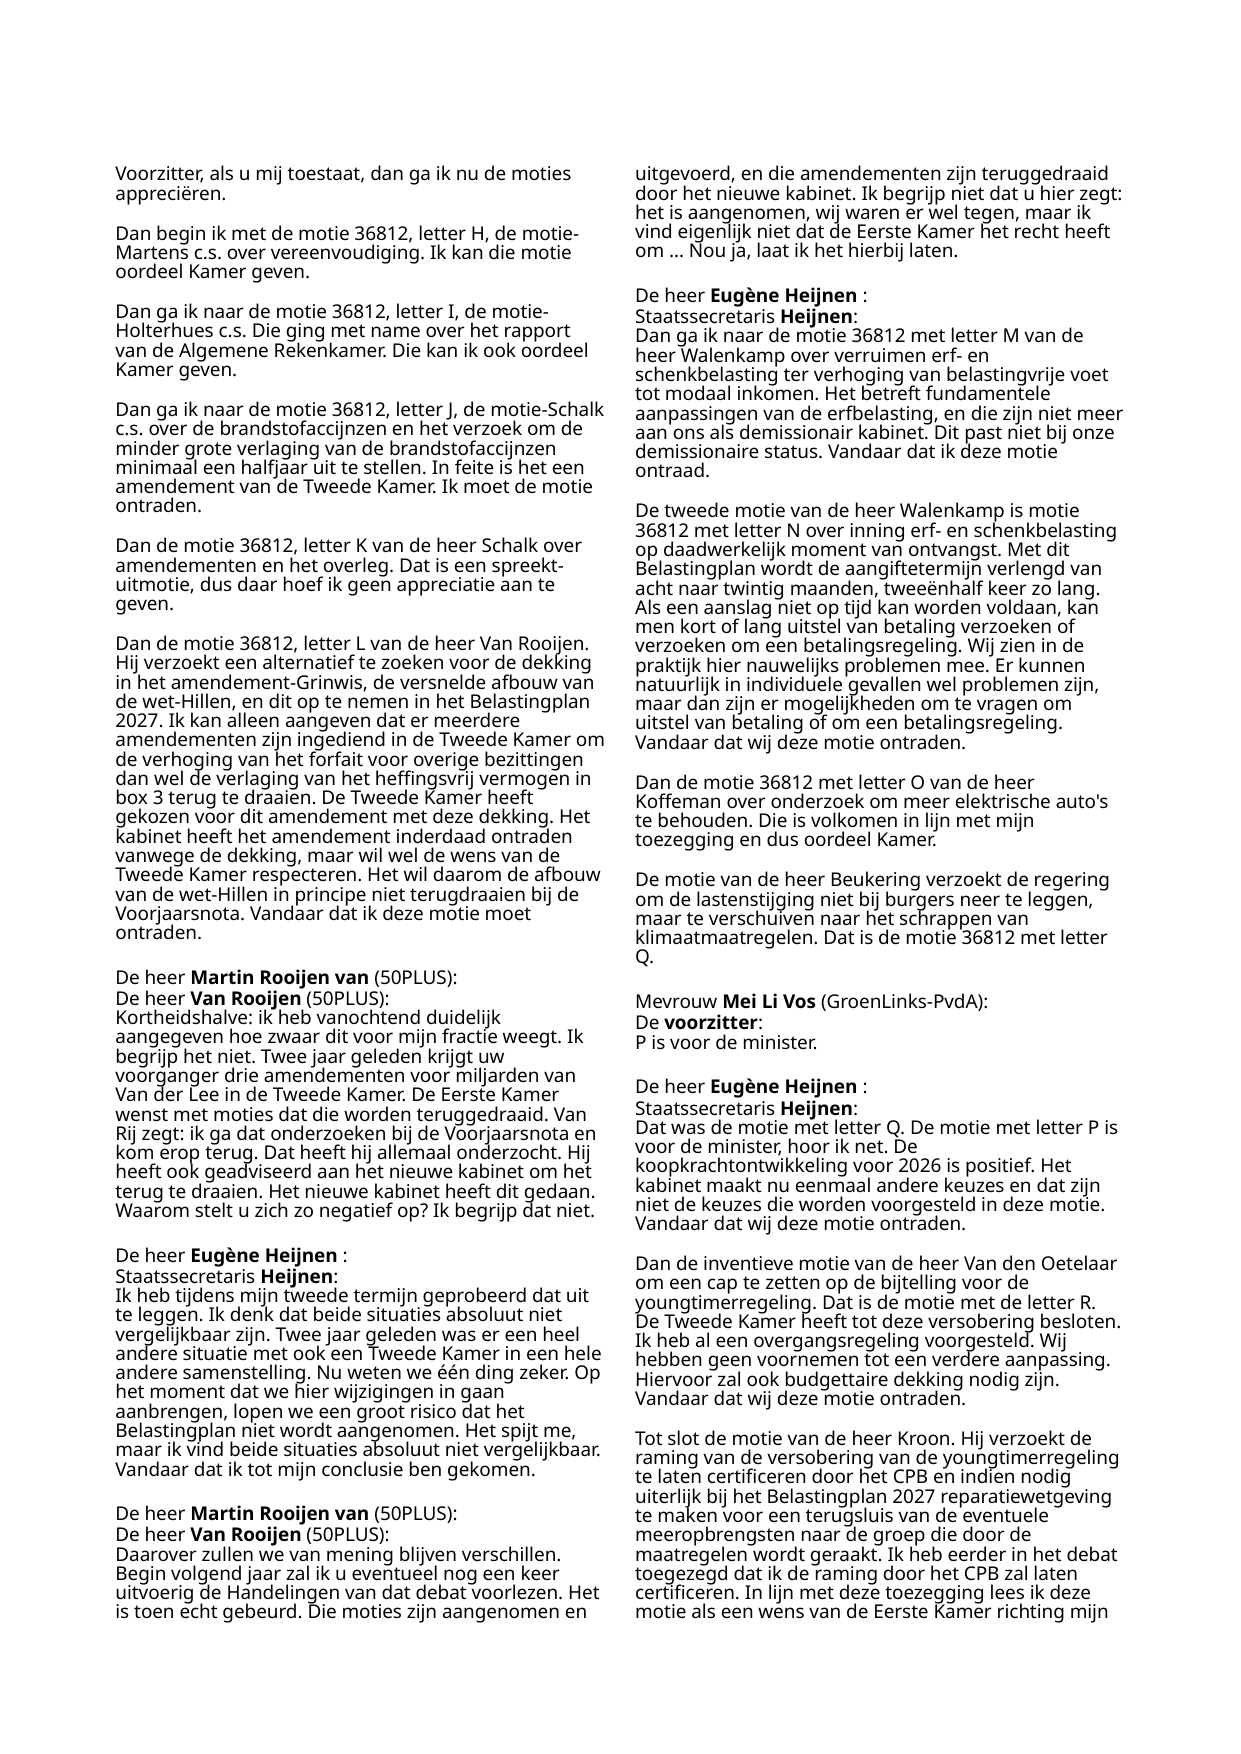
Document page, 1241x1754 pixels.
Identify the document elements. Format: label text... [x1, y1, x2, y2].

text De tweede motie van de heer Walenkamp is motie 36812 met letter N over inning erf- en schenkbelasting op daadwerkelijk moment van ontvangst. Met dit Belastingplan wordt de aangiftetermijn verlengd van acht naar twintig maanden, tweeënhalf keer zo lang. Als een aanslag niet op tijd kan worden voldaan, kan men kort of lang uitstel van betaling verzoeken of verzoeken om een betalingsregeling. Wij zien in de praktijk hier nauwelijks problemen mee. Er kunnen natuurlijk in individuele gevallen wel problemen zijn, maar dan zijn er mogelijkheden om te vragen om uitstel van betaling of om een betalingsregeling. Vandaar dat wij deze motie ontraden. [635, 502, 1125, 753]
text Dat was de motie met letter Q. De motie met letter P is voor de minister, hoor ik net. De koopkrachtontwikkeling voor 2026 is positief. Het kabinet maakt nu eenmaal andere keuzes en dat zijn niet de keuzes die worden voorgesteld in deze motie. Vandaar dat wij deze motie ontraden. [635, 1119, 1125, 1234]
text Staatssecretaris Heijnen: [635, 308, 1125, 327]
text Ik heb tijdens mijn tweede termijn geprobeerd dat uit te leggen. Ik denk dat beide situaties absoluut niet vergelijkbaar zijn. Twee jaar geleden was er een heel andere situatie met ook een Tweede Kamer in een hele andere samenstelling. Nu weten we één ding zeker. Op het moment dat we hier wijzigingen in gaan aanbrengen, lopen we een groot risico dat het Belastingplan niet wordt aangenomen. Het spijt me, maar ik vind beide situaties absoluut niet vergelijkbaar. Vandaar dat ik tot mijn conclusie ben gekomen. [115, 1287, 605, 1480]
text uitgevoerd, en die amendementen zijn teruggedraaid door het nieuwe kabinet. Ik begrijp niet dat u hier zegt: het is aangenomen, wij waren er wel tegen, maar ik vind eigenlijk niet dat de Eerste Kamer het recht heeft om … Nou ja, laat ik het hierbij laten. [635, 165, 1125, 262]
text Dan begin ik met de motie 36812, letter H, de motie-Martens c.s. over vereenvoudiging. Ik kan die motie oordeel Kamer geven. [115, 224, 605, 282]
text Dan de inventieve motie van de heer Van den Oetelaar om een cap te zetten op de bijtelling voor de youngtimerregeling. Dat is de motie met de letter R. De Tweede Kamer heeft tot deze versobering besloten. Ik heb al een overgangsregeling voorgesteld. Wij hebben geen voornemen tot een verdere aanpassing. Hiervoor zal ook budgettaire dekking nodig zijn. Vandaar dat wij deze motie ontraden. [635, 1255, 1125, 1409]
text Staatssecretaris Heijnen: [635, 1099, 1125, 1119]
text De motie van de heer Beukering verzoekt de regering om de lastenstijging niet bij burgers neer te leggen, maar te verschuiven naar het schrappen van klimaatmaatregelen. Dat is de motie 36812 met letter Q. [635, 871, 1125, 968]
text Dan de motie 36812, letter K van de heer Schalk over amendementen en het overleg. Dat is een spreekt-uitmotie, dus daar hoef ik geen appreciatie aan te geven. [115, 537, 605, 614]
text Daarover zullen we van mening blijven verschillen. Begin volgend jaar zal ik u eventueel nog een keer uitvoerig de Handelingen van dat debat voorlezen. Het is toen echt gebeurd. Die moties zijn aangenomen en [115, 1546, 605, 1623]
text Dan ga ik naar de motie 36812 met letter M van de heer Walenkamp over verruimen erf- en schenkbelasting ter verhoging van belastingvrije voet tot modaal inkomen. Het betreft fundamentele aanpassingen van de erfbelasting, en die zijn niet meer aan ons als demissionair kabinet. Dit past niet bij onze demissionaire status. Vandaar dat ik deze motie ontraad. [635, 327, 1125, 482]
text Tot slot de motie van de heer Kroon. Hij verzoekt de raming van de versobering van de youngtimerregeling te laten certificeren door het CPB en indien nodig uiterlijk bij het Belastingplan 2027 reparatiewetgeving te maken voor een terugsluis van de eventuele meeropbrengsten naar de groep die door de maatregelen wordt geraakt. Ik heb eerder in het debat toegezegd dat ik de raming door het CPB zal laten certificeren. In lijn met deze toezegging lees ik deze motie als een wens van de Eerste Kamer richting mijn [635, 1430, 1125, 1623]
text De heer Eugène Heijnen : [115, 1242, 605, 1268]
text P is voor de minister. [635, 1034, 1125, 1053]
text De voorzitter: [635, 1014, 1125, 1034]
text Staatssecretaris Heijnen: [115, 1268, 605, 1287]
text De heer Van Rooijen (50PLUS): [115, 1526, 605, 1546]
text Mevrouw Mei Li Vos (GroenLinks-PvdA): [635, 989, 1125, 1014]
text Kortheidshalve: ik heb vanochtend duidelijk aangegeven hoe zwaar dit voor mijn fractie weegt. Ik begrijp het niet. Twee jaar geleden krijgt uw voorganger drie amendementen voor miljarden van Van der Lee in de Tweede Kamer. De Eerste Kamer wenst met moties dat die worden teruggedraaid. Van Rij zegt: ik ga dat onderzoeken bij de Voorjaarsnota en kom erop terug. Dat heeft hij allemaal onderzocht. Hij heeft ook geadviseerd aan het nieuwe kabinet om het terug te draaien. Het nieuwe kabinet heeft dit gedaan. Waarom stelt u zich zo negatief op? Ik begrijp dat niet. [115, 1009, 605, 1221]
text Dan ga ik naar de motie 36812, letter J, de motie-Schalk c.s. over de brandstofaccijnzen en het verzoek om de minder grote verlaging van de brandstofaccijnzen minimaal een halfjaar uit te stellen. In feite is het een amendement van de Tweede Kamer. Ik moet de motie ontraden. [115, 401, 605, 517]
text De heer Eugène Heijnen : [635, 282, 1125, 308]
text De heer Eugène Heijnen : [635, 1074, 1125, 1099]
text Dan ga ik naar de motie 36812, letter I, de motie-Holterhues c.s. Die ging met name over het rapport van de Algemene Rekenkamer. Die kan ik ook oordeel Kamer geven. [115, 303, 605, 380]
text Dan de motie 36812, letter L van de heer Van Rooijen. Hij verzoekt een alternatief te zoeken voor de dekking in het amendement-Grinwis, de versnelde afbouw van de wet-Hillen, en dit op te nemen in het Belastingplan 2027. Ik kan alleen aangeven dat er meerdere amendementen zijn ingediend in de Tweede Kamer om de verhoging van het forfait voor overige bezittingen dan wel de verlaging van het heffingsvrij vermogen in box 3 terug te draaien. De Tweede Kamer heeft gekozen voor dit amendement met deze dekking. Het kabinet heeft het amendement inderdaad ontraden vanwege de dekking, maar wil wel de wens van de Tweede Kamer respecteren. Het wil daarom de afbouw van de wet-Hillen in principe niet terugdraaien bij de Voorjaarsnota. Vandaar dat ik deze motie moet ontraden. [115, 635, 605, 943]
text Voorzitter, als u mij toestaat, dan ga ik nu de moties appreciëren. [115, 165, 605, 204]
text De heer Van Rooijen (50PLUS): [115, 990, 605, 1009]
text Dan de motie 36812 met letter O van de heer Koffeman over onderzoek om meer elektrische auto's te behouden. Die is volkomen in lijn met mijn toezegging en dus oordeel Kamer. [635, 774, 1125, 851]
text De heer Martin Rooijen van (50PLUS): [115, 1501, 605, 1526]
text De heer Martin Rooijen van (50PLUS): [115, 964, 605, 990]
